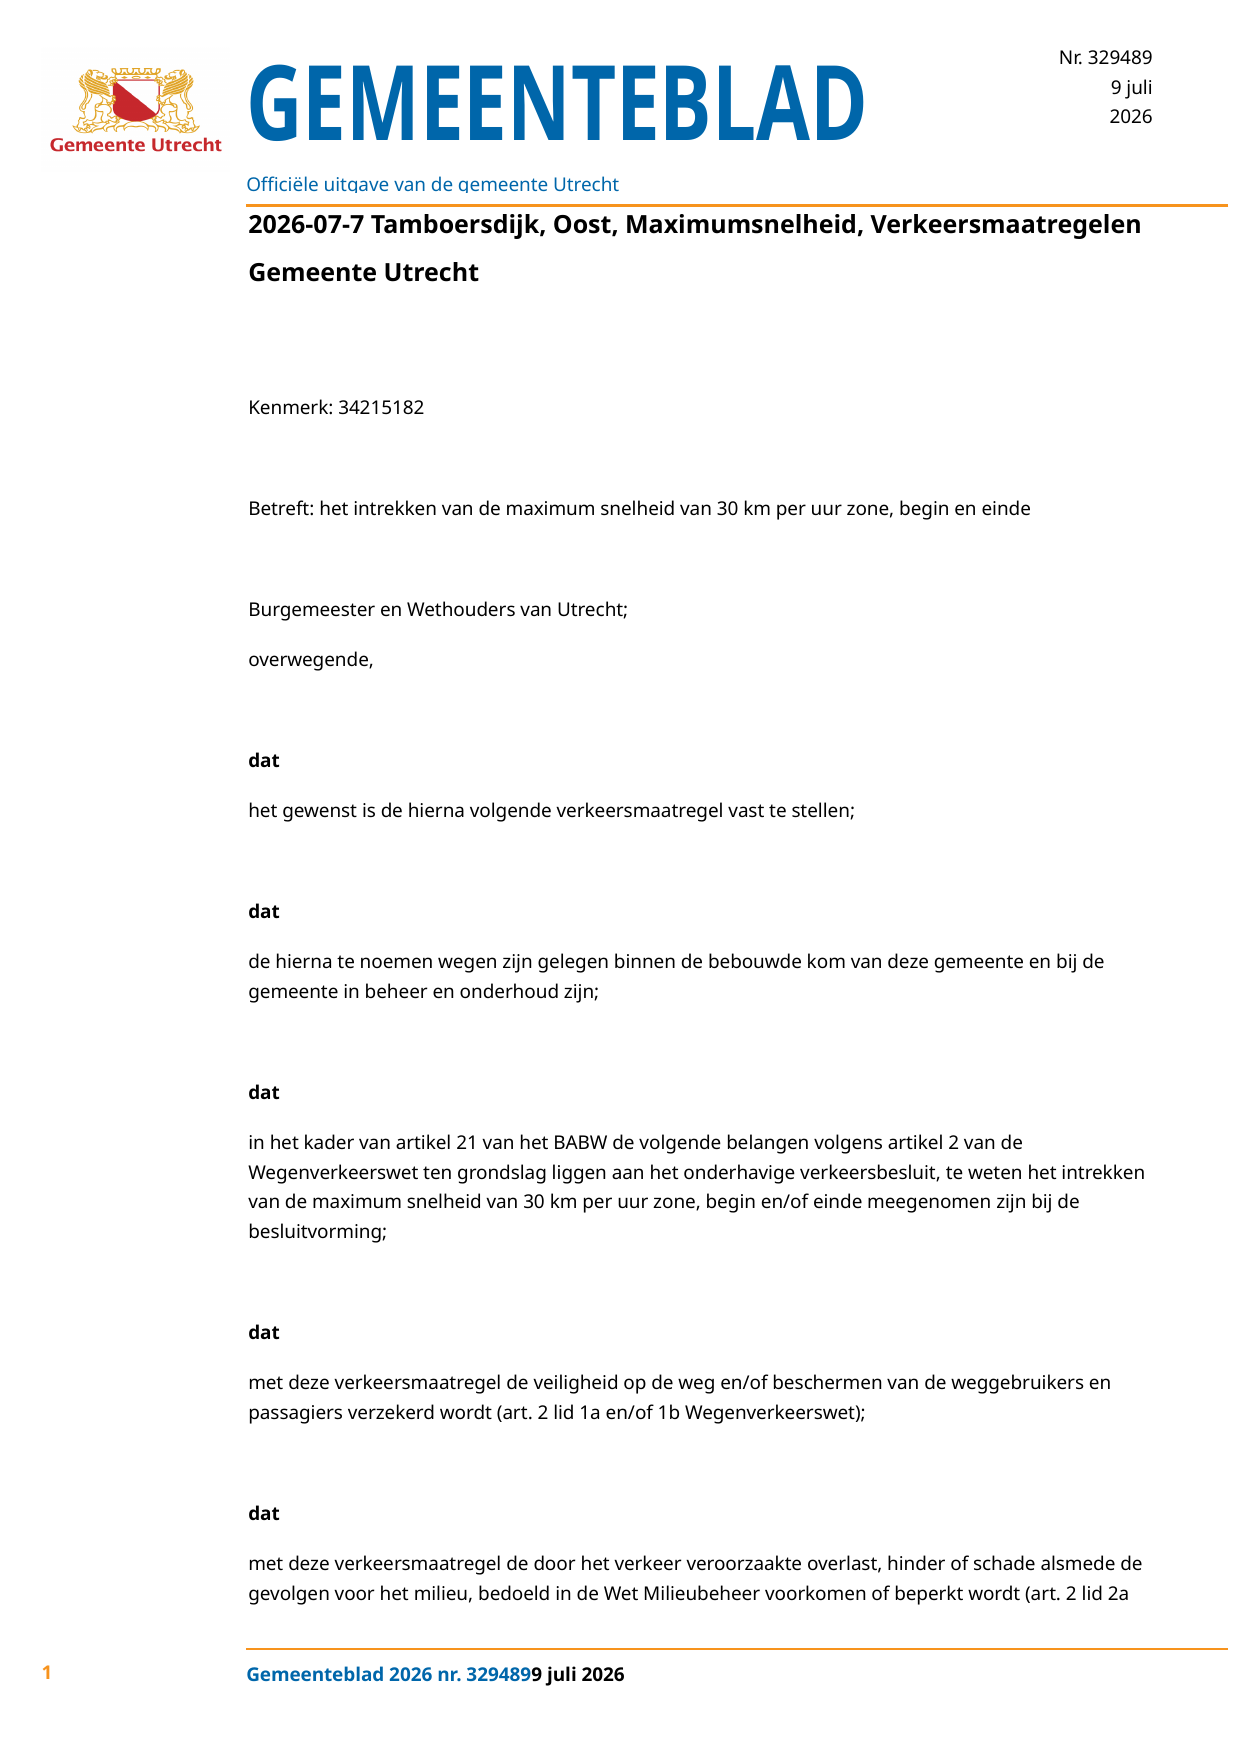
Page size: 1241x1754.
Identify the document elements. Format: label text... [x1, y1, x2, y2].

picture [41, 47, 231, 172]
text dat [248, 1319, 1152, 1345]
text Burgemeester en Wethouders van Utrecht; [248, 596, 1152, 621]
text het gewenst is de hierna volgende verkeersmaatregel vast te stellen; [248, 797, 1152, 823]
text met deze verkeersmaatregel de veiligheid op de weg en/of beschermen van de weggebruikers en passagiers verzekerd wordt (art. 2 lid 1a en/of 1b Wegenverkeerswet); [248, 1369, 1152, 1425]
text dat [248, 898, 1152, 924]
text dat [248, 1500, 1152, 1526]
text 2026-07-7 Tamboersdijk, Oost, Maximumsnelheid, Verkeersmaatregelen Gemeente Utrecht [248, 207, 1152, 288]
text dat [248, 747, 1152, 773]
text Kenmerk: 34215182 [248, 394, 1152, 420]
text met deze verkeersmaatregel de door het verkeer veroorzaakte overlast, hinder of schade alsmede de gevolgen voor het milieu, bedoeld in de Wet Milieubeheer voorkomen of beperkt wordt (art. 2 lid 2a [248, 1550, 1152, 1606]
text in het kader van artikel 21 van het BABW de volgende belangen volgens artikel 2 van de Wegenverkeerswet ten grondslag liggen aan het onderhavige verkeersbesluit, te weten het intrekken van de maximum snelheid van 30 km per uur zone, begin en/of einde meegenomen zijn bij de besluitvorming; [248, 1129, 1152, 1244]
text dat [248, 1079, 1152, 1105]
text Betreft: het intrekken van de maximum snelheid van 30 km per uur zone, begin en einde [248, 495, 1152, 521]
text overwegende, [248, 646, 1152, 672]
text de hierna te noemen wegen zijn gelegen binnen de bebouwde kom van deze gemeente en bij de gemeente in beheer en onderhoud zijn; [248, 949, 1152, 1004]
